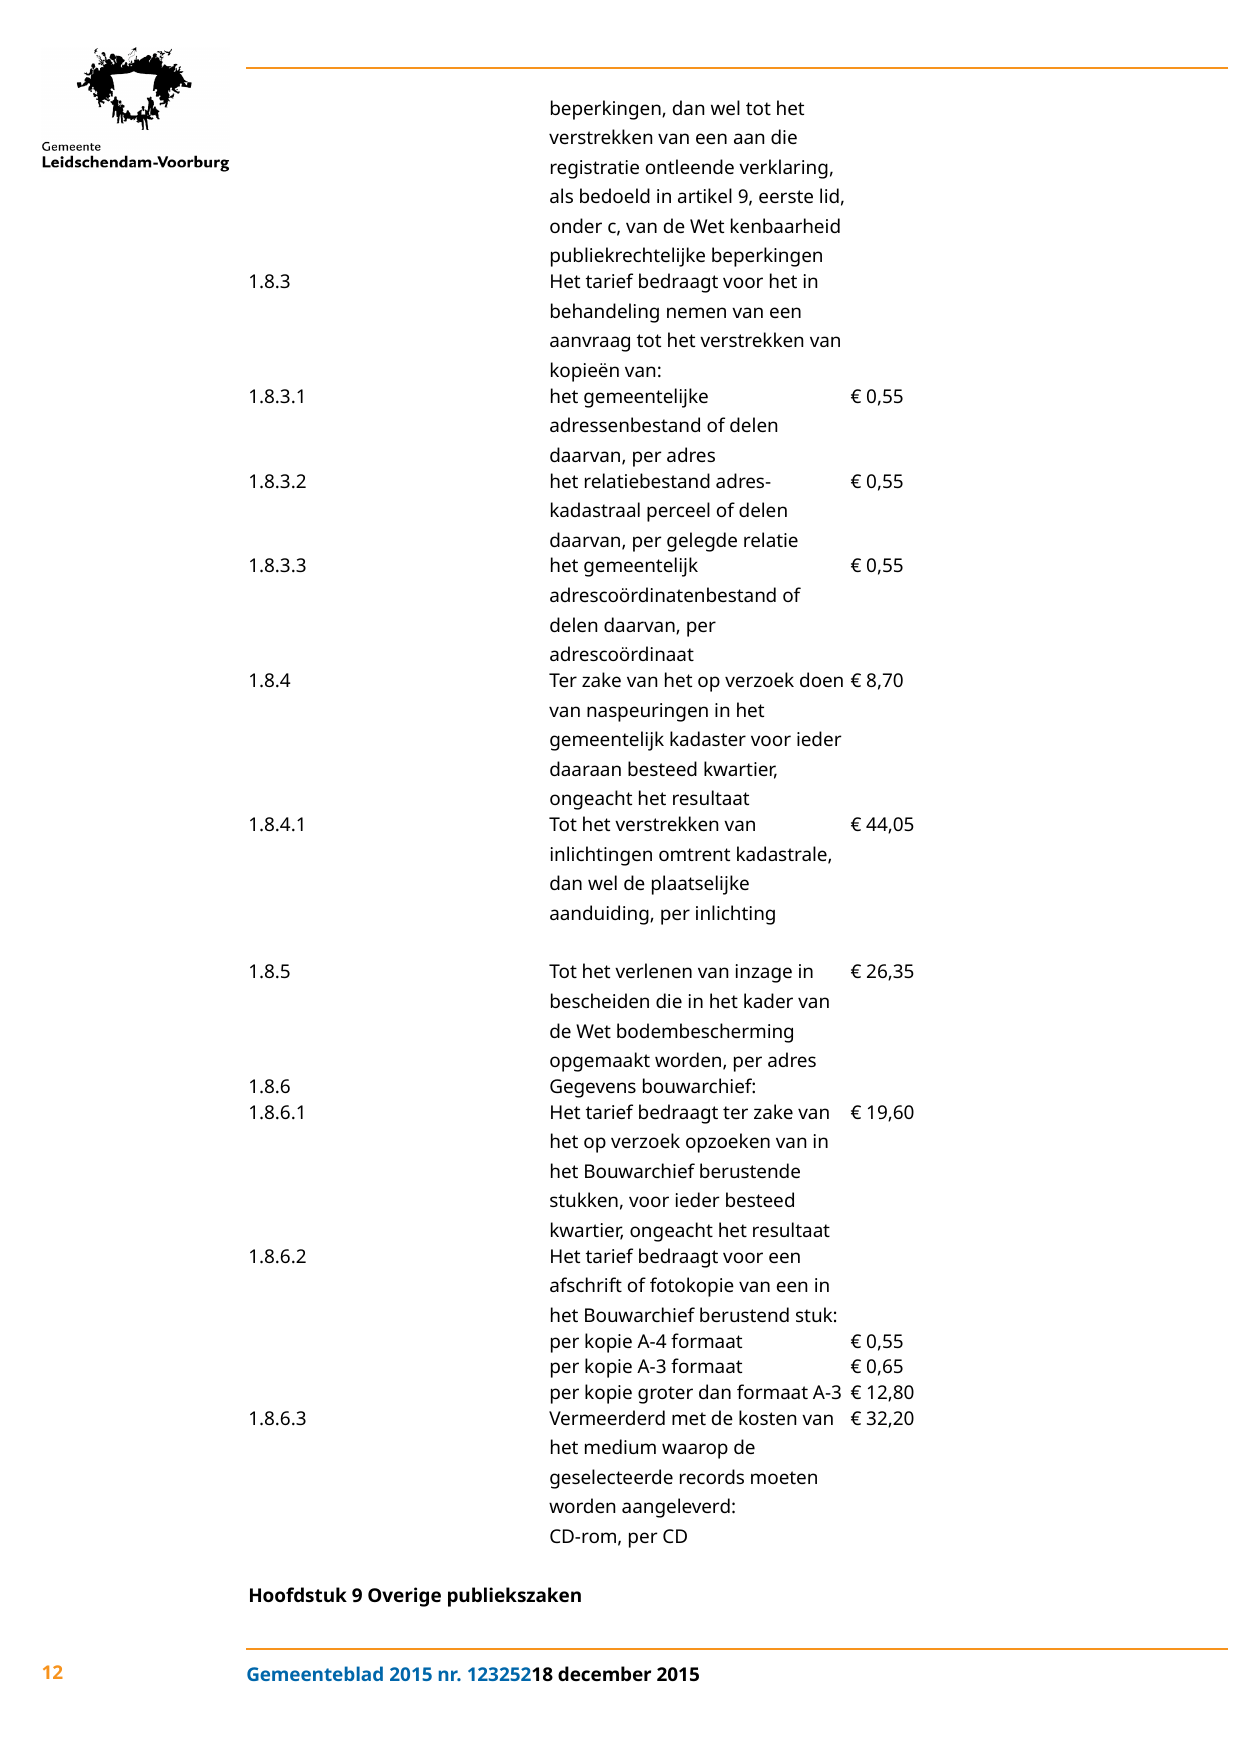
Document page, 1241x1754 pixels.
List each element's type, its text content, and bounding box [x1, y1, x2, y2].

table_cell € 12,80 [850, 1379, 1152, 1405]
table_cell 1.8.6 [248, 1073, 549, 1099]
table_cell [248, 1354, 549, 1379]
table_cell 1.8.6.3 [248, 1405, 549, 1549]
table_cell € 44,05 [850, 811, 1152, 926]
table_header 1.8.5 [248, 959, 549, 1073]
table_cell [248, 95, 549, 268]
table_cell 1.8.3.3 [248, 553, 549, 667]
table_cell Tot het verstrekken van inlichtingen omtrent kadastrale, dan wel de plaatselijke aanduiding, per inlichting [549, 811, 850, 926]
table_cell beperkingen, dan wel tot het verstrekken van een aan die registratie ontleende verklaring, als bedoeld in artikel 9, eerste lid, onder c, van de Wet kenbaarheid publiekrechtelijke beperkingen [549, 95, 850, 268]
table_cell 1.8.3 [248, 269, 549, 383]
table_header € 26,35 [850, 959, 1152, 1073]
table_cell [850, 95, 1152, 268]
table_cell 1.8.4 [248, 667, 549, 811]
table_cell 1.8.3.2 [248, 468, 549, 553]
table_cell € 0,55 [850, 468, 1152, 553]
table_cell [850, 1243, 1152, 1328]
table_cell € 32,20 [850, 1405, 1152, 1549]
table_cell 1.8.6.1 [248, 1099, 549, 1243]
table_cell Vermeerderd met de kosten van het medium waarop de geselecteerde records moeten worden aangeleverd: CD-rom, per CD [549, 1405, 850, 1549]
table_cell per kopie groter dan formaat A-3 [549, 1379, 850, 1405]
table_cell € 0,65 [850, 1354, 1152, 1379]
table_cell Ter zake van het op verzoek doen van naspeuringen in het gemeentelijk kadaster voor ieder daaraan besteed kwartier, ongeacht het resultaat [549, 667, 850, 811]
table_cell [248, 1328, 549, 1353]
table_cell per kopie A-4 formaat [549, 1328, 850, 1353]
table_cell Het tarief bedraagt voor een afschrift of fotokopie van een in het Bouwarchief berustend stuk: [549, 1243, 850, 1328]
table_cell € 0,55 [850, 1328, 1152, 1353]
table_cell 1.8.4.1 [248, 811, 549, 926]
table_cell [850, 1073, 1152, 1099]
table_cell Het tarief bedraagt ter zake van het op verzoek opzoeken van in het Bouwarchief berustende stukken, voor ieder besteed kwartier, ongeacht het resultaat [549, 1099, 850, 1243]
table_cell het gemeentelijk adrescoördinatenbestand of delen daarvan, per adrescoördinaat [549, 553, 850, 667]
table_cell € 0,55 [850, 553, 1152, 667]
table_cell Het tarief bedraagt voor het in behandeling nemen van een aanvraag tot het verstrekken van kopieën van: [549, 269, 850, 383]
table_cell per kopie A-3 formaat [549, 1354, 850, 1379]
table_cell het gemeentelijke adressenbestand of delen daarvan, per adres [549, 383, 850, 468]
table_cell 1.8.3.1 [248, 383, 549, 468]
table_cell 1.8.6.2 [248, 1243, 549, 1328]
table_cell Gegevens bouwarchief: [549, 1073, 850, 1099]
table_cell het relatiebestand adres-kadastraal perceel of delen daarvan, per gelegde relatie [549, 468, 850, 553]
picture [41, 47, 231, 172]
table_cell [850, 269, 1152, 383]
text Hoofdstuk 9 Overige publiekszaken [248, 1582, 1152, 1608]
table_cell € 8,70 [850, 667, 1152, 811]
table_header Tot het verlenen van inzage in bescheiden die in het kader van de Wet bodembescherming opgemaakt worden, per adres [549, 959, 850, 1073]
table_cell [248, 1379, 549, 1405]
table_cell € 0,55 [850, 383, 1152, 468]
table_cell € 19,60 [850, 1099, 1152, 1243]
